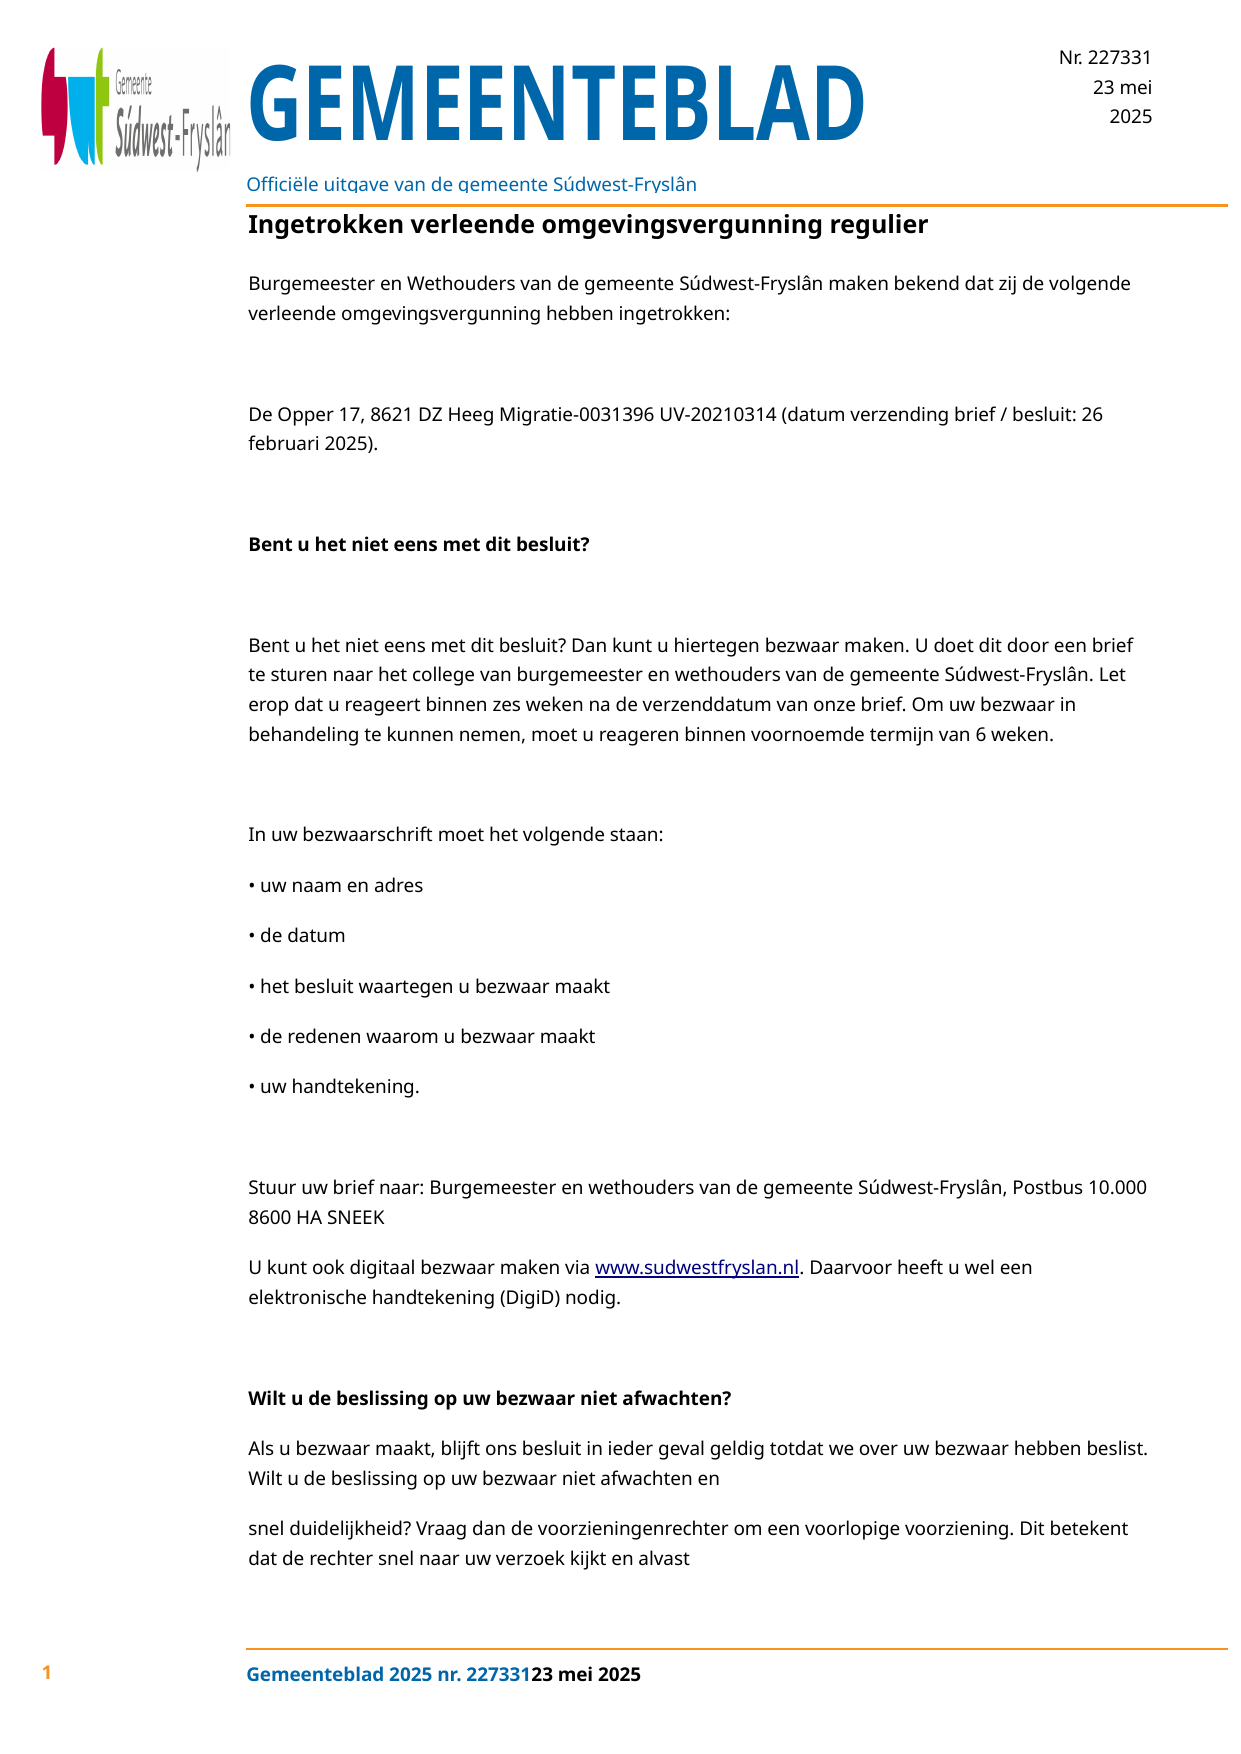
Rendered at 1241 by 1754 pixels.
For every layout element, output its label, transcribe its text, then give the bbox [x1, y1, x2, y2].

text Als u bezwaar maakt, blijft ons besluit in ieder geval geldig totdat we over uw bezwaar hebben beslist. Wilt u de beslissing op uw bezwaar niet afwachten en [248, 1435, 1152, 1491]
text Bent u het niet eens met dit besluit? [248, 531, 1152, 557]
picture [41, 47, 231, 172]
text • de redenen waarom u bezwaar maakt [248, 1023, 1152, 1049]
text • het besluit waartegen u bezwaar maakt [248, 973, 1152, 998]
text • uw naam en adres [248, 872, 1152, 898]
text Bent u het niet eens met dit besluit? Dan kunt u hiertegen bezwaar maken. U doet dit door een brief te sturen naar het college van burgemeester en wethouders van de gemeente Súdwest-Fryslân. Let erop dat u reageert binnen zes weken na de verzenddatum van onze brief. Om uw bezwaar in behandeling te kunnen nemen, moet u reageren binnen voornoemde termijn van 6 weken. [248, 632, 1152, 746]
text • de datum [248, 922, 1152, 948]
text • uw handtekening. [248, 1074, 1152, 1099]
text Burgemeester en Wethouders van de gemeente Súdwest-Fryslân maken bekend dat zij de volgende verleende omgevingsvergunning hebben ingetrokken: [248, 270, 1152, 326]
text U kunt ook digitaal bezwaar maken via www.sudwestfryslan.nl. Daarvoor heeft u wel een elektronische handtekening (DigiD) nodig. [248, 1254, 1152, 1310]
text Wilt u de beslissing op uw bezwaar niet afwachten? [248, 1385, 1152, 1411]
text snel duidelijkheid? Vraag dan de voorzieningenrechter om een voorlopige voorziening. Dit betekent dat de rechter snel naar uw verzoek kijkt en alvast [248, 1515, 1152, 1571]
text De Opper 17, 8621 DZ Heeg Migratie-0031396 UV-20210314 (datum verzending brief / besluit: 26 februari 2025). [248, 401, 1152, 456]
text In uw bezwaarschrift moet het volgende staan: [248, 822, 1152, 847]
text Ingetrokken verleende omgevingsvergunning regulier [248, 207, 1152, 241]
text Stuur uw brief naar: Burgemeester en wethouders van de gemeente Súdwest-Fryslân, Postbus 10.000 8600 HA SNEEK [248, 1174, 1152, 1230]
